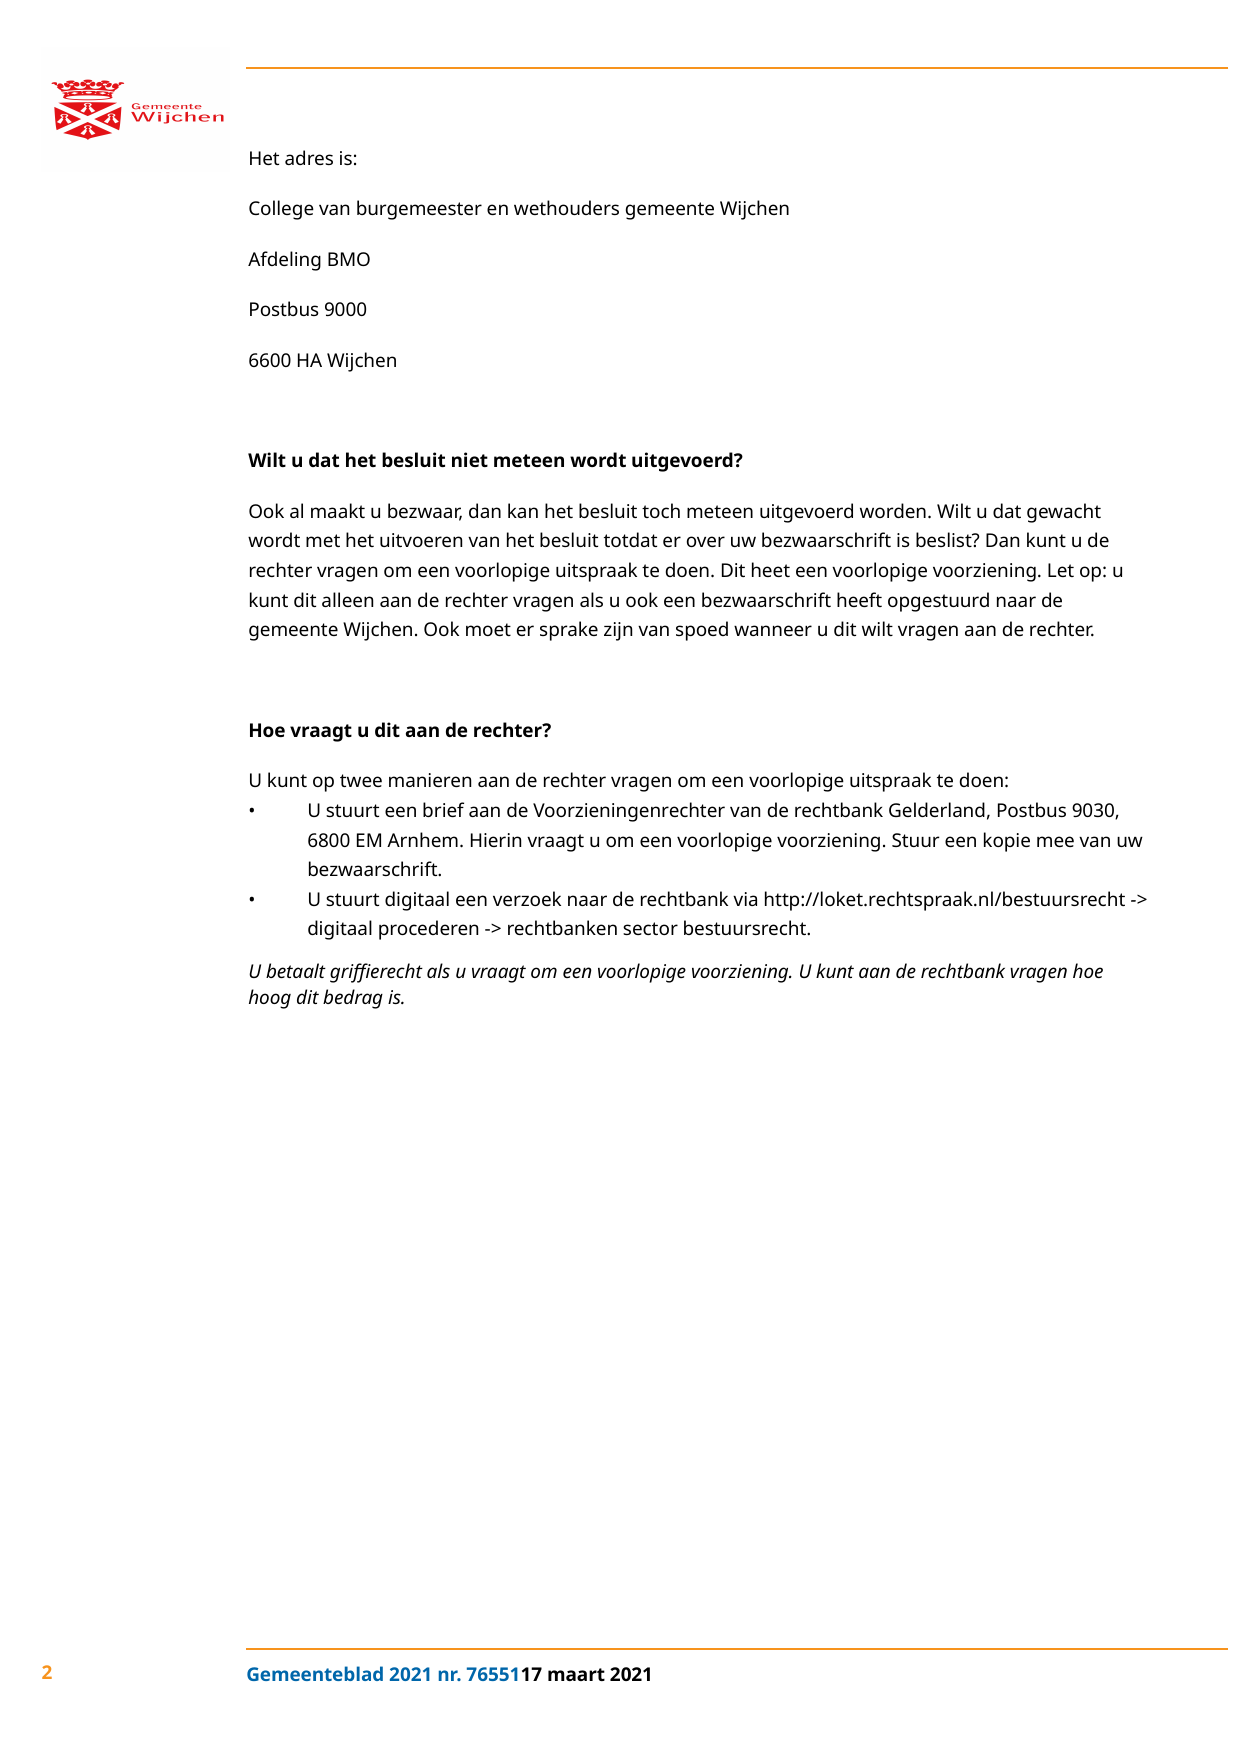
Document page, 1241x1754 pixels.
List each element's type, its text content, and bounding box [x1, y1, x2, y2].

text Afdeling BMO [248, 246, 1152, 272]
list U stuurt een brief aan de Voorzieningenrechter van de rechtbank Gelderland, Postbus 9030, 6800 EM Arnhem. Hierin vraagt u om een voorlopige voorziening. Stuur een kopie mee van uw bezwaarschrift. [248, 797, 1152, 882]
list U stuurt digitaal een verzoek naar de rechtbank via http://loket.rechtspraak.nl/bestuursrecht -> digitaal procederen -> rechtbanken sector bestuursrecht. [248, 886, 1152, 941]
text Ook al maakt u bezwaar, dan kan het besluit toch meteen uitgevoerd worden. Wilt u dat gewacht wordt met het uitvoeren van het besluit totdat er over uw bezwaarschrift is beslist? Dan kunt u de rechter vragen om een voorlopige uitspraak te doen. Dit heet een voorlopige voorziening. Let op: u kunt dit alleen aan de rechter vragen als u ook een bezwaarschrift heeft opgestuurd naar de gemeente Wijchen. Ook moet er sprake zijn van spoed wanneer u dit wilt vragen aan de rechter. [248, 498, 1152, 642]
text 6600 HA Wijchen [248, 347, 1152, 373]
text Postbus 9000 [248, 296, 1152, 322]
text Het adres is: [248, 145, 1152, 171]
text Hoe vraagt u dit aan de rechter? [248, 717, 1152, 743]
text Wilt u dat het besluit niet meteen wordt uitgevoerd? [248, 448, 1152, 473]
text U betaalt griffierecht als u vraagt om een voorlopige voorziening. U kunt aan de rechtbank vragen hoe hoog dit bedrag is. [248, 959, 1152, 1010]
text College van burgemeester en wethouders gemeente Wijchen [248, 196, 1152, 221]
picture [41, 47, 231, 172]
text U kunt op twee manieren aan de rechter vragen om een voorlopige uitspraak te doen: [248, 768, 1152, 793]
